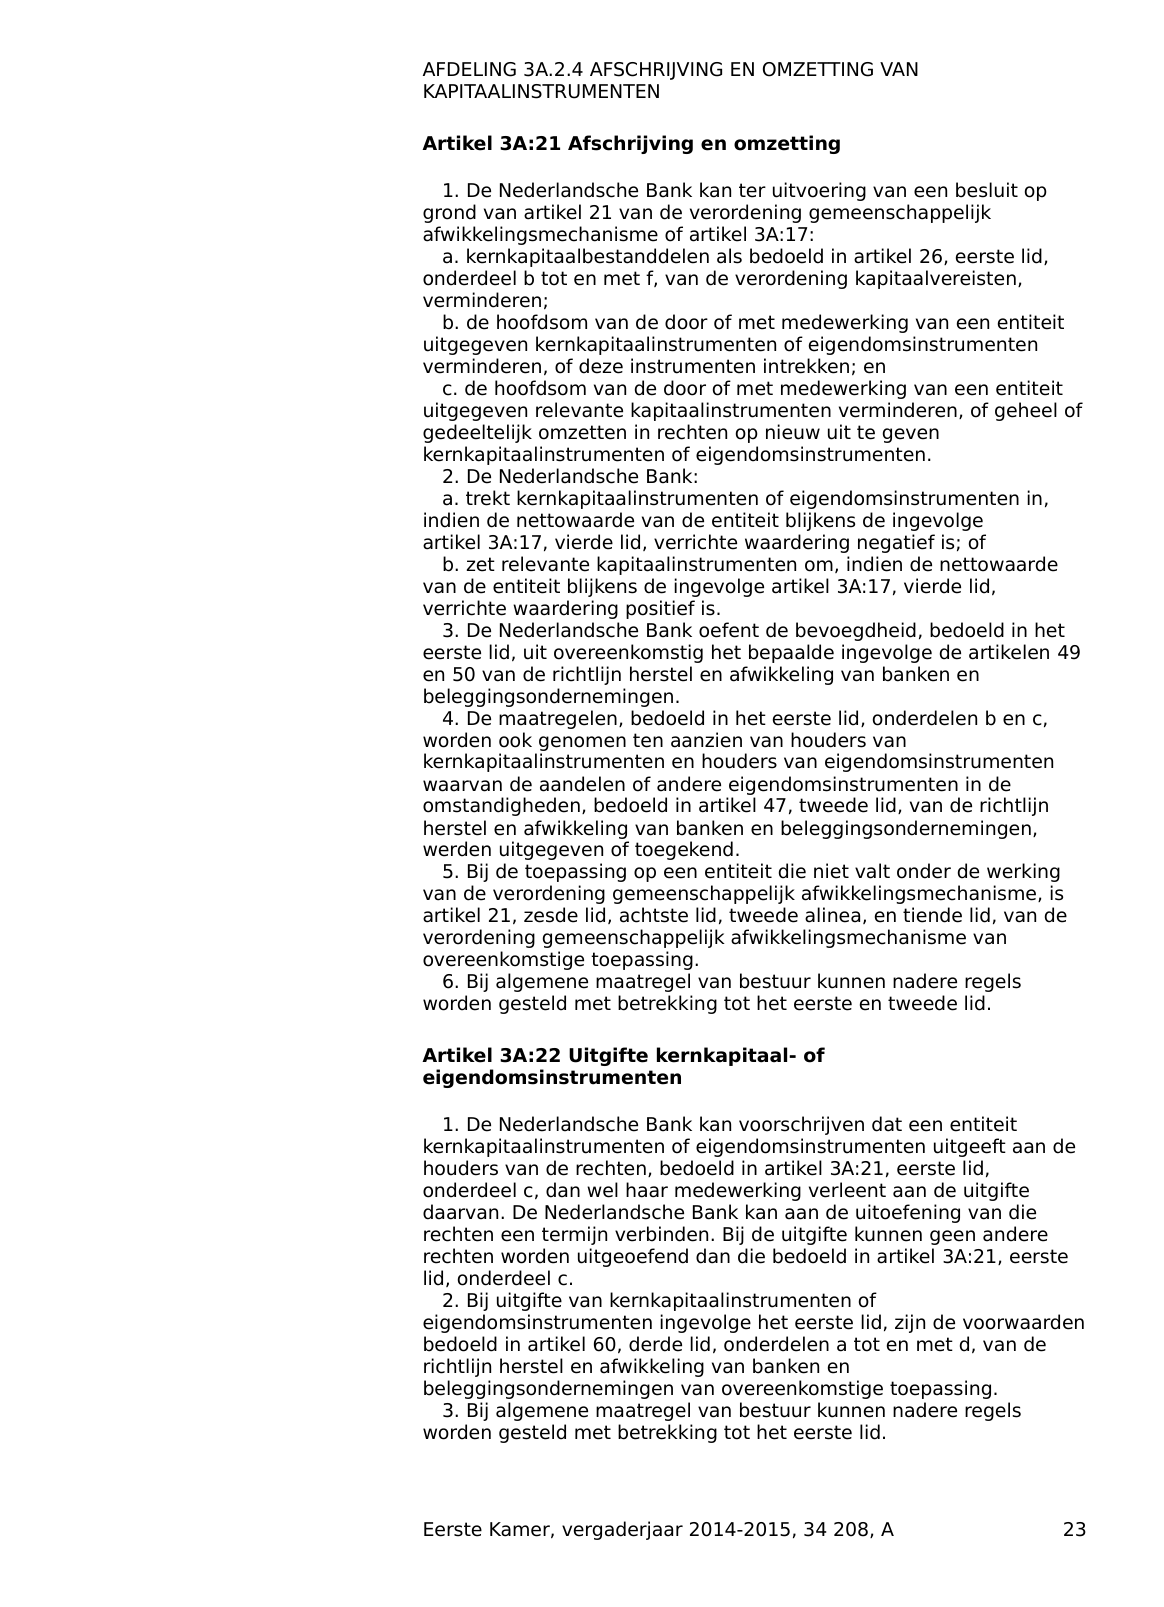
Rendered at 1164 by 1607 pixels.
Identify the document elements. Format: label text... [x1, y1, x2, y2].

text b. zet relevante kapitaalinstrumenten om, indien de nettowaarde van de entiteit blijkens de ingevolge artikel 3A:17, vierde lid, verrichte waardering positief is. [422, 554, 1087, 619]
text 1. De Nederlandsche Bank kan voorschrijven dat een entiteit kernkapitaalinstrumenten of eigendomsinstrumenten uitgeeft aan de houders van de rechten, bedoeld in artikel 3A:21, eerste lid, onderdeel c, dan wel haar medewerking verleent aan de uitgifte daarvan. De Nederlandsche Bank kan aan de uitoefening van die rechten een termijn verbinden. Bij de uitgifte kunnen geen andere rechten worden uitgeoefend dan die bedoeld in artikel 3A:21, eerste lid, onderdeel c. [422, 1114, 1087, 1290]
subtitle Artikel 3A:21 Afschrijving en omzetting [422, 133, 1087, 155]
subtitle Artikel 3A:22 Uitgifte kernkapitaal- of eigendomsinstrumenten [422, 1045, 1087, 1089]
text 1. De Nederlandsche Bank kan ter uitvoering van een besluit op grond van artikel 21 van de verordening gemeenschappelijk afwikkelingsmechanisme of artikel 3A:17: [422, 180, 1087, 246]
subtitle AFDELING 3A.2.4 AFSCHRIJVING EN OMZETTING VAN KAPITAALINSTRUMENTEN [422, 59, 1087, 103]
text 2. Bij uitgifte van kernkapitaalinstrumenten of eigendomsinstrumenten ingevolge het eerste lid, zijn de voorwaarden bedoeld in artikel 60, derde lid, onderdelen a tot en met d, van de richtlijn herstel en afwikkeling van banken en beleggingsondernemingen van overeenkomstige toepassing. [422, 1290, 1087, 1400]
text 3. De Nederlandsche Bank oefent de bevoegdheid, bedoeld in het eerste lid, uit overeenkomstig het bepaalde ingevolge de artikelen 49 en 50 van de richtlijn herstel en afwikkeling van banken en beleggingsondernemingen. [422, 619, 1087, 707]
text 5. Bij de toepassing op een entiteit die niet valt onder de werking van de verordening gemeenschappelijk afwikkelingsmechanisme, is artikel 21, zesde lid, achtste lid, tweede alinea, en tiende lid, van de verordening gemeenschappelijk afwikkelingsmechanisme van overeenkomstige toepassing. [422, 861, 1087, 971]
text a. trekt kernkapitaalinstrumenten of eigendomsinstrumenten in, indien de nettowaarde van de entiteit blijkens de ingevolge artikel 3A:17, vierde lid, verrichte waardering negatief is; of [422, 488, 1087, 554]
text 4. De maatregelen, bedoeld in het eerste lid, onderdelen b en c, worden ook genomen ten aanzien van houders van kernkapitaalinstrumenten en houders van eigendomsinstrumenten waarvan de aandelen of andere eigendomsinstrumenten in de omstandigheden, bedoeld in artikel 47, tweede lid, van de richtlijn herstel en afwikkeling van banken en beleggingsondernemingen, werden uitgegeven of toegekend. [422, 707, 1087, 861]
text c. de hoofdsom van de door of met medewerking van een entiteit uitgegeven relevante kapitaalinstrumenten verminderen, of geheel of gedeeltelijk omzetten in rechten op nieuw uit te geven kernkapitaalinstrumenten of eigendomsinstrumenten. [422, 378, 1087, 466]
text 3. Bij algemene maatregel van bestuur kunnen nadere regels worden gesteld met betrekking tot het eerste lid. [422, 1400, 1087, 1444]
text 2. De Nederlandsche Bank: [422, 466, 1087, 488]
text 6. Bij algemene maatregel van bestuur kunnen nadere regels worden gesteld met betrekking tot het eerste en tweede lid. [422, 971, 1087, 1015]
text a. kernkapitaalbestanddelen als bedoeld in artikel 26, eerste lid, onderdeel b tot en met f, van de verordening kapitaalvereisten, verminderen; [422, 246, 1087, 312]
text b. de hoofdsom van de door of met medewerking van een entiteit uitgegeven kernkapitaalinstrumenten of eigendomsinstrumenten verminderen, of deze instrumenten intrekken; en [422, 312, 1087, 378]
